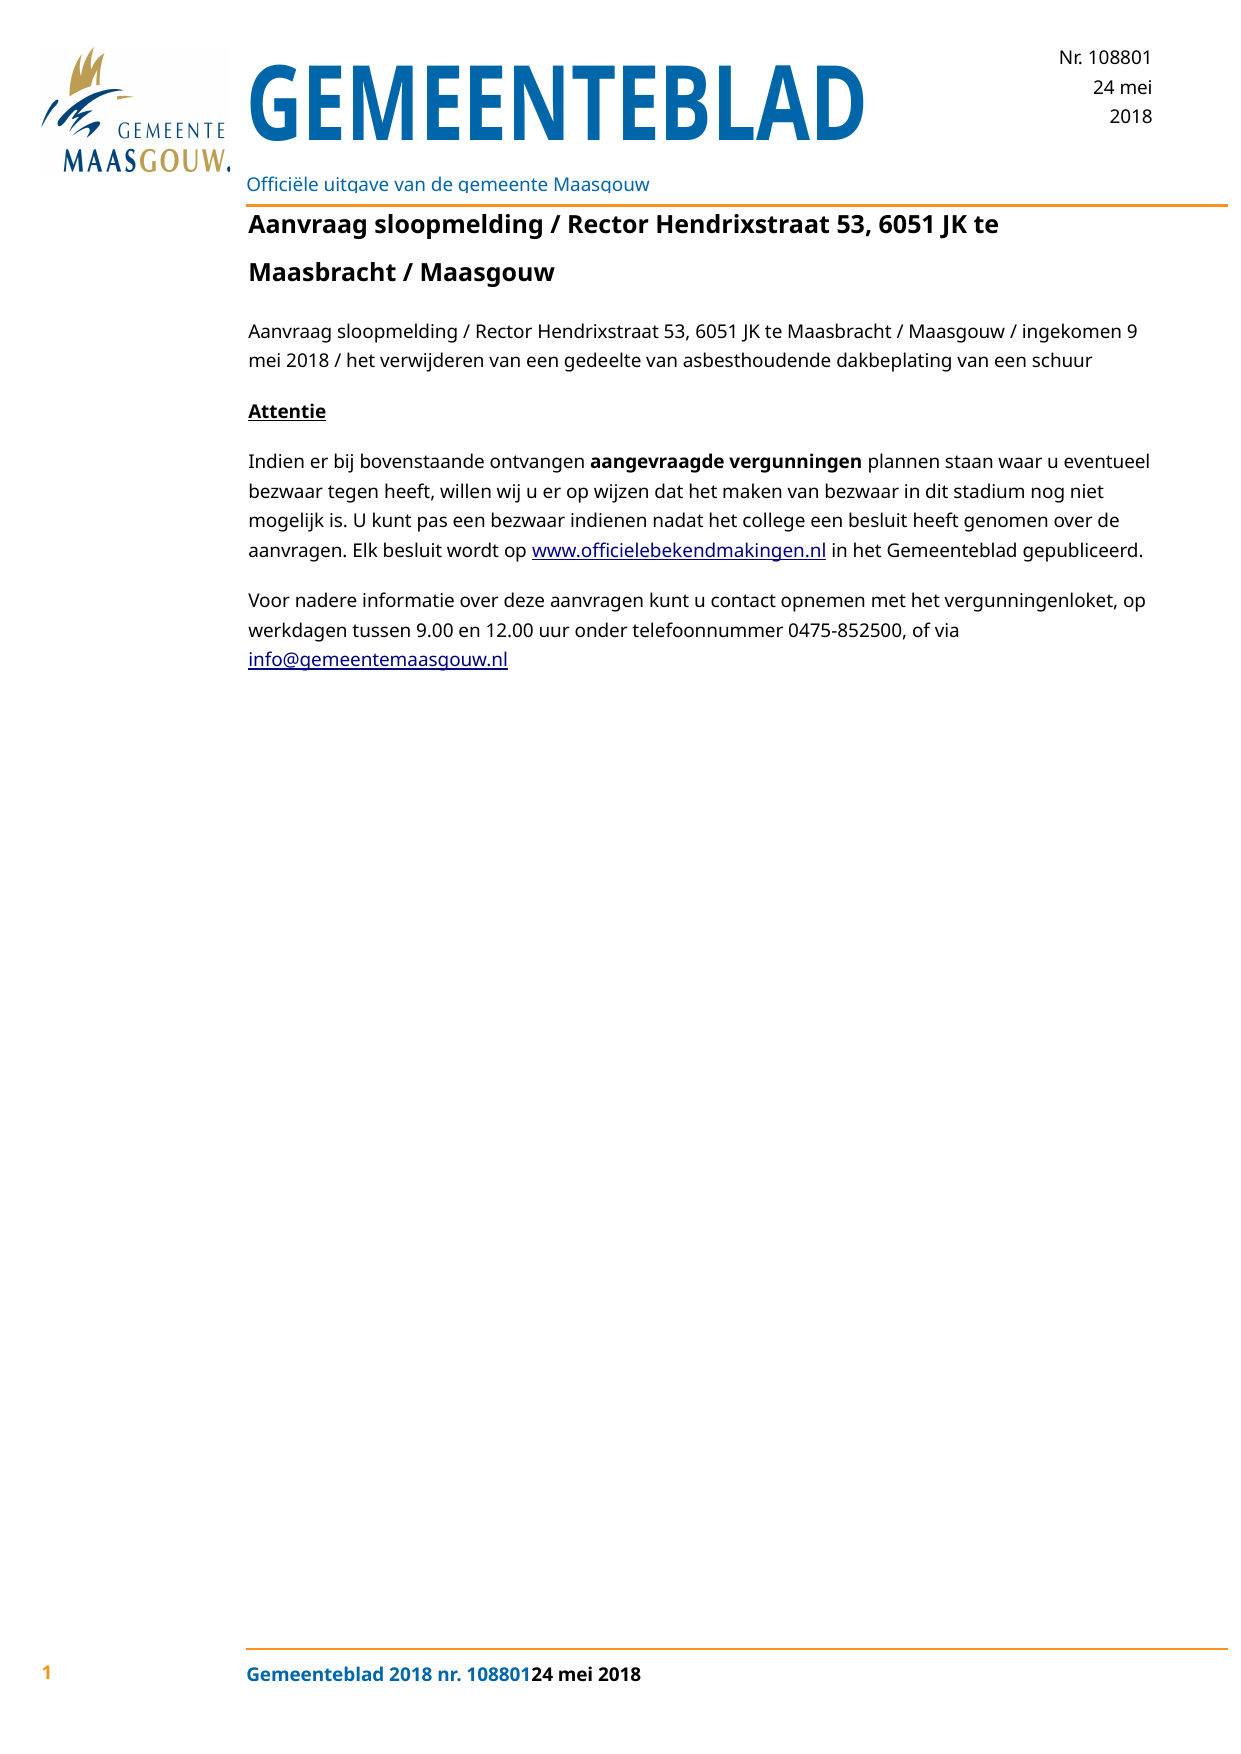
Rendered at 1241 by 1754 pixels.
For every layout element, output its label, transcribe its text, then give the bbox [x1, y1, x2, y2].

text Aanvraag sloopmelding / Rector Hendrixstraat 53, 6051 JK te Maasbracht / Maasgouw / ingekomen 9 mei 2018 / het verwijderen van een gedeelte van asbesthoudende dakbeplating van een schuur [248, 318, 1152, 373]
text Voor nadere informatie over deze aanvragen kunt u contact opnemen met het vergunningenloket, op werkdagen tussen 9.00 en 12.00 uur onder telefoonnummer 0475-852500, of via info@gemeentemaasgouw.nl [248, 587, 1152, 672]
text Aanvraag sloopmelding / Rector Hendrixstraat 53, 6051 JK te Maasbracht / Maasgouw [248, 207, 1152, 288]
picture [41, 47, 231, 172]
text Attentie [248, 398, 1152, 424]
text Indien er bij bovenstaande ontvangen aangevraagde vergunningen plannen staan waar u eventueel bezwaar tegen heeft, willen wij u er op wijzen dat het maken van bezwaar in dit stadium nog niet mogelijk is. U kunt pas een bezwaar indienen nadat het college een besluit heeft genomen over de aanvragen. Elk besluit wordt op www.officielebekendmakingen.nl in het Gemeenteblad gepubliceerd. [248, 448, 1152, 563]
